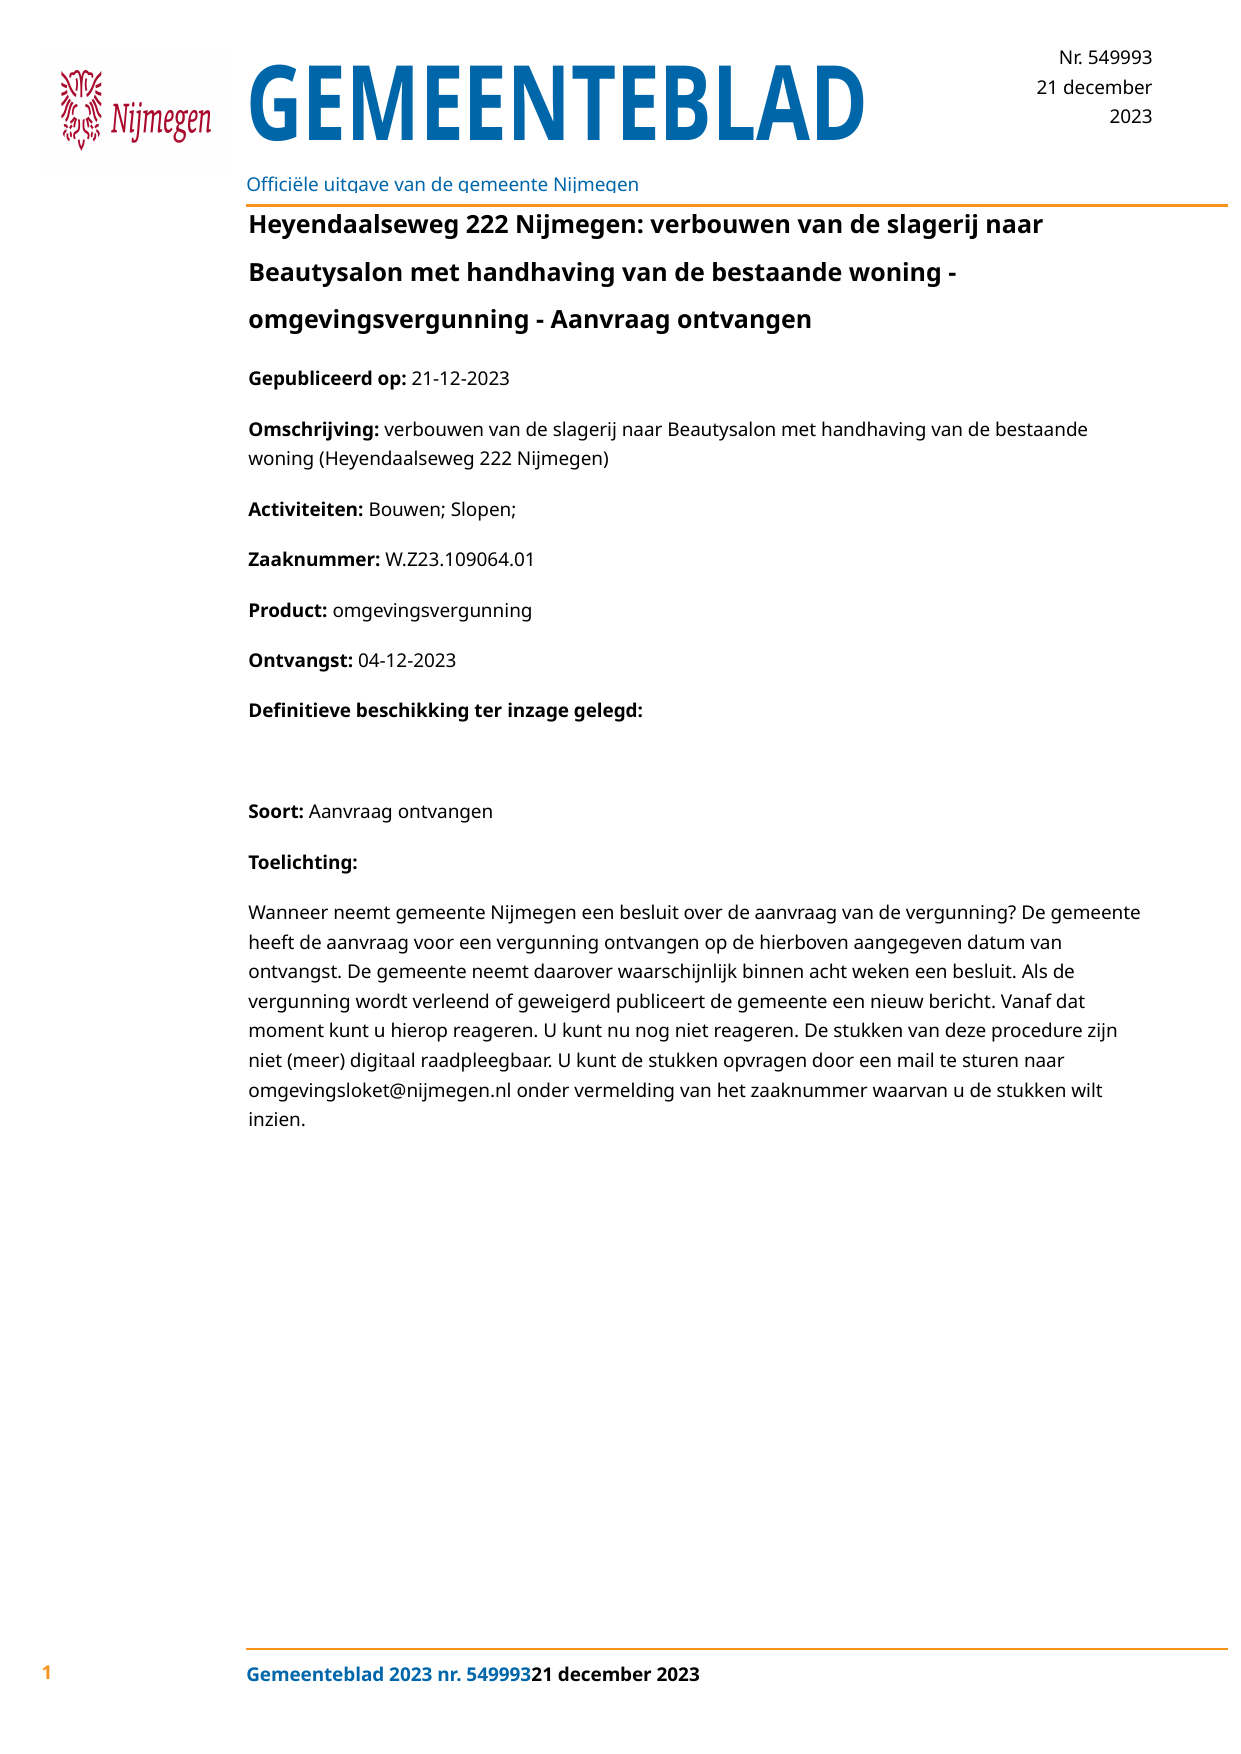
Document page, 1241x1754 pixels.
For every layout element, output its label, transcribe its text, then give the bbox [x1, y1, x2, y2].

text Zaaknummer: W.Z23.109064.01 [248, 546, 1152, 572]
text Definitieve beschikking ter inzage gelegd: [248, 698, 1152, 723]
picture [41, 47, 231, 172]
text Activiteiten: Bouwen; Slopen; [248, 496, 1152, 522]
text Omschrijving: verbouwen van de slagerij naar Beautysalon met handhaving van de bestaande woning (Heyendaalseweg 222 Nijmegen) [248, 416, 1152, 471]
text Soort: Aanvraag ontvangen [248, 798, 1152, 824]
text Wanneer neemt gemeente Nijmegen een besluit over de aanvraag van de vergunning? De gemeente heeft de aanvraag voor een vergunning ontvangen op de hierboven aangegeven datum van ontvangst. De gemeente neemt daarover waarschijnlijk binnen acht weken een besluit. Als de vergunning wordt verleend of geweigerd publiceert de gemeente een nieuw bericht. Vanaf dat moment kunt u hierop reageren. U kunt nu nog niet reageren. De stukken van deze procedure zijn niet (meer) digitaal raadpleegbaar. U kunt de stukken opvragen door een mail te sturen naar omgevingsloket@nijmegen.nl onder vermelding van het zaaknummer waarvan u de stukken wilt inzien. [248, 899, 1152, 1132]
text Ontvangst: 04-12-2023 [248, 647, 1152, 673]
text Product: omgevingsvergunning [248, 597, 1152, 622]
text Gepubliceerd op: 21-12-2023 [248, 366, 1152, 391]
text Toelichting: [248, 849, 1152, 874]
text Heyendaalseweg 222 Nijmegen: verbouwen van de slagerij naar Beautysalon met handhaving van de bestaande woning - omgevingsvergunning - Aanvraag ontvangen [248, 207, 1152, 336]
